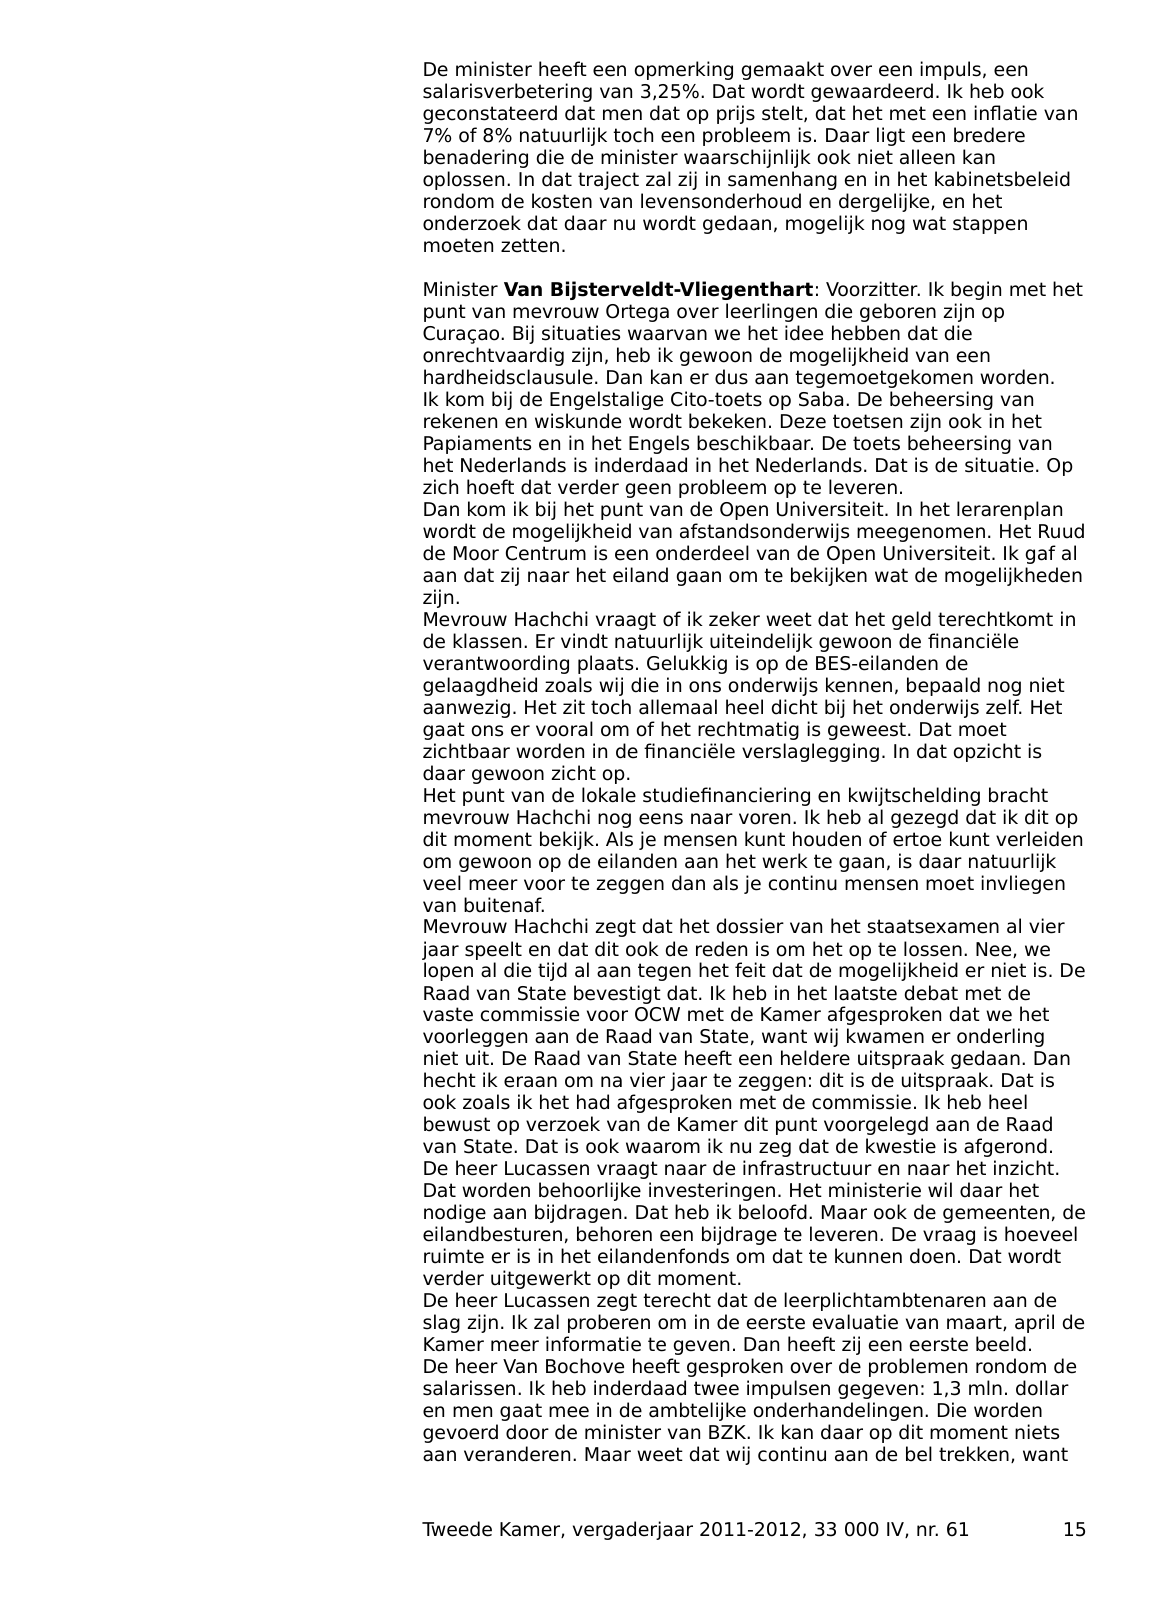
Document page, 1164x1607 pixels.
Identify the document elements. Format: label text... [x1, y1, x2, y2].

text Ik kom bij de Engelstalige Cito-toets op Saba. De beheersing van rekenen en wiskunde wordt bekeken. Deze toetsen zijn ook in het Papiaments en in het Engels beschikbaar. De toets beheersing van het Nederlands is inderdaad in het Nederlands. Dat is de situatie. Op zich hoeft dat verder geen probleem op te leveren. [422, 389, 1087, 499]
text De heer Van Bochove heeft gesproken over de problemen rondom de salarissen. Ik heb inderdaad twee impulsen gegeven: 1,3 mln. dollar en men gaat mee in de ambtelijke onderhandelingen. Die worden gevoerd door de minister van BZK. Ik kan daar op dit moment niets aan veranderen. Maar weet dat wij continu aan de bel trekken, want [422, 1356, 1087, 1466]
text Mevrouw Hachchi vraagt of ik zeker weet dat het geld terechtkomt in de klassen. Er vindt natuurlijk uiteindelijk gewoon de financiële verantwoording plaats. Gelukkig is op de BES-eilanden de gelaagdheid zoals wij die in ons onderwijs kennen, bepaald nog niet aanwezig. Het zit toch allemaal heel dicht bij het onderwijs zelf. Het gaat ons er vooral om of het rechtmatig is geweest. Dat moet zichtbaar worden in de financiële verslaglegging. In dat opzicht is daar gewoon zicht op. [422, 609, 1087, 784]
text De minister heeft een opmerking gemaakt over een impuls, een salarisverbetering van 3,25%. Dat wordt gewaardeerd. Ik heb ook geconstateerd dat men dat op prijs stelt, dat het met een inflatie van 7% of 8% natuurlijk toch een probleem is. Daar ligt een bredere benadering die de minister waarschijnlijk ook niet alleen kan oplossen. In dat traject zal zij in samenhang en in het kabinetsbeleid rondom de kosten van levensonderhoud en dergelijke, en het onderzoek dat daar nu wordt gedaan, mogelijk nog wat stappen moeten zetten. [422, 59, 1087, 257]
text Dan kom ik bij het punt van de Open Universiteit. In het lerarenplan wordt de mogelijkheid van afstandsonderwijs meegenomen. Het Ruud de Moor Centrum is een onderdeel van de Open Universiteit. Ik gaf al aan dat zij naar het eiland gaan om te bekijken wat de mogelijkheden zijn. [422, 499, 1087, 609]
text Mevrouw Hachchi zegt dat het dossier van het staatsexamen al vier jaar speelt en dat dit ook de reden is om het op te lossen. Nee, we lopen al die tijd al aan tegen het feit dat de mogelijkheid er niet is. De Raad van State bevestigt dat. Ik heb in het laatste debat met de vaste commissie voor OCW met de Kamer afgesproken dat we het voorleggen aan de Raad van State, want wij kwamen er onderling niet uit. De Raad van State heeft een heldere uitspraak gedaan. Dan hecht ik eraan om na vier jaar te zeggen: dit is de uitspraak. Dat is ook zoals ik het had afgesproken met de commissie. Ik heb heel bewust op verzoek van de Kamer dit punt voorgelegd aan de Raad van State. Dat is ook waarom ik nu zeg dat de kwestie is afgerond. [422, 916, 1087, 1158]
text Minister Van Bijsterveldt-Vliegenthart: Voorzitter. Ik begin met het punt van mevrouw Ortega over leerlingen die geboren zijn op Curaçao. Bij situaties waarvan we het idee hebben dat die onrechtvaardig zijn, heb ik gewoon de mogelijkheid van een hardheidsclausule. Dan kan er dus aan tegemoetgekomen worden. [422, 279, 1087, 389]
text Het punt van de lokale studiefinanciering en kwijtschelding bracht mevrouw Hachchi nog eens naar voren. Ik heb al gezegd dat ik dit op dit moment bekijk. Als je mensen kunt houden of ertoe kunt verleiden om gewoon op de eilanden aan het werk te gaan, is daar natuurlijk veel meer voor te zeggen dan als je continu mensen moet invliegen van buitenaf. [422, 784, 1087, 916]
text De heer Lucassen vraagt naar de infrastructuur en naar het inzicht. Dat worden behoorlijke investeringen. Het ministerie wil daar het nodige aan bijdragen. Dat heb ik beloofd. Maar ook de gemeenten, de eilandbesturen, behoren een bijdrage te leveren. De vraag is hoeveel ruimte er is in het eilandenfonds om dat te kunnen doen. Dat wordt verder uitgewerkt op dit moment. [422, 1158, 1087, 1290]
text De heer Lucassen zegt terecht dat de leerplichtambtenaren aan de slag zijn. Ik zal proberen om in de eerste evaluatie van maart, april de Kamer meer informatie te geven. Dan heeft zij een eerste beeld. [422, 1290, 1087, 1356]
